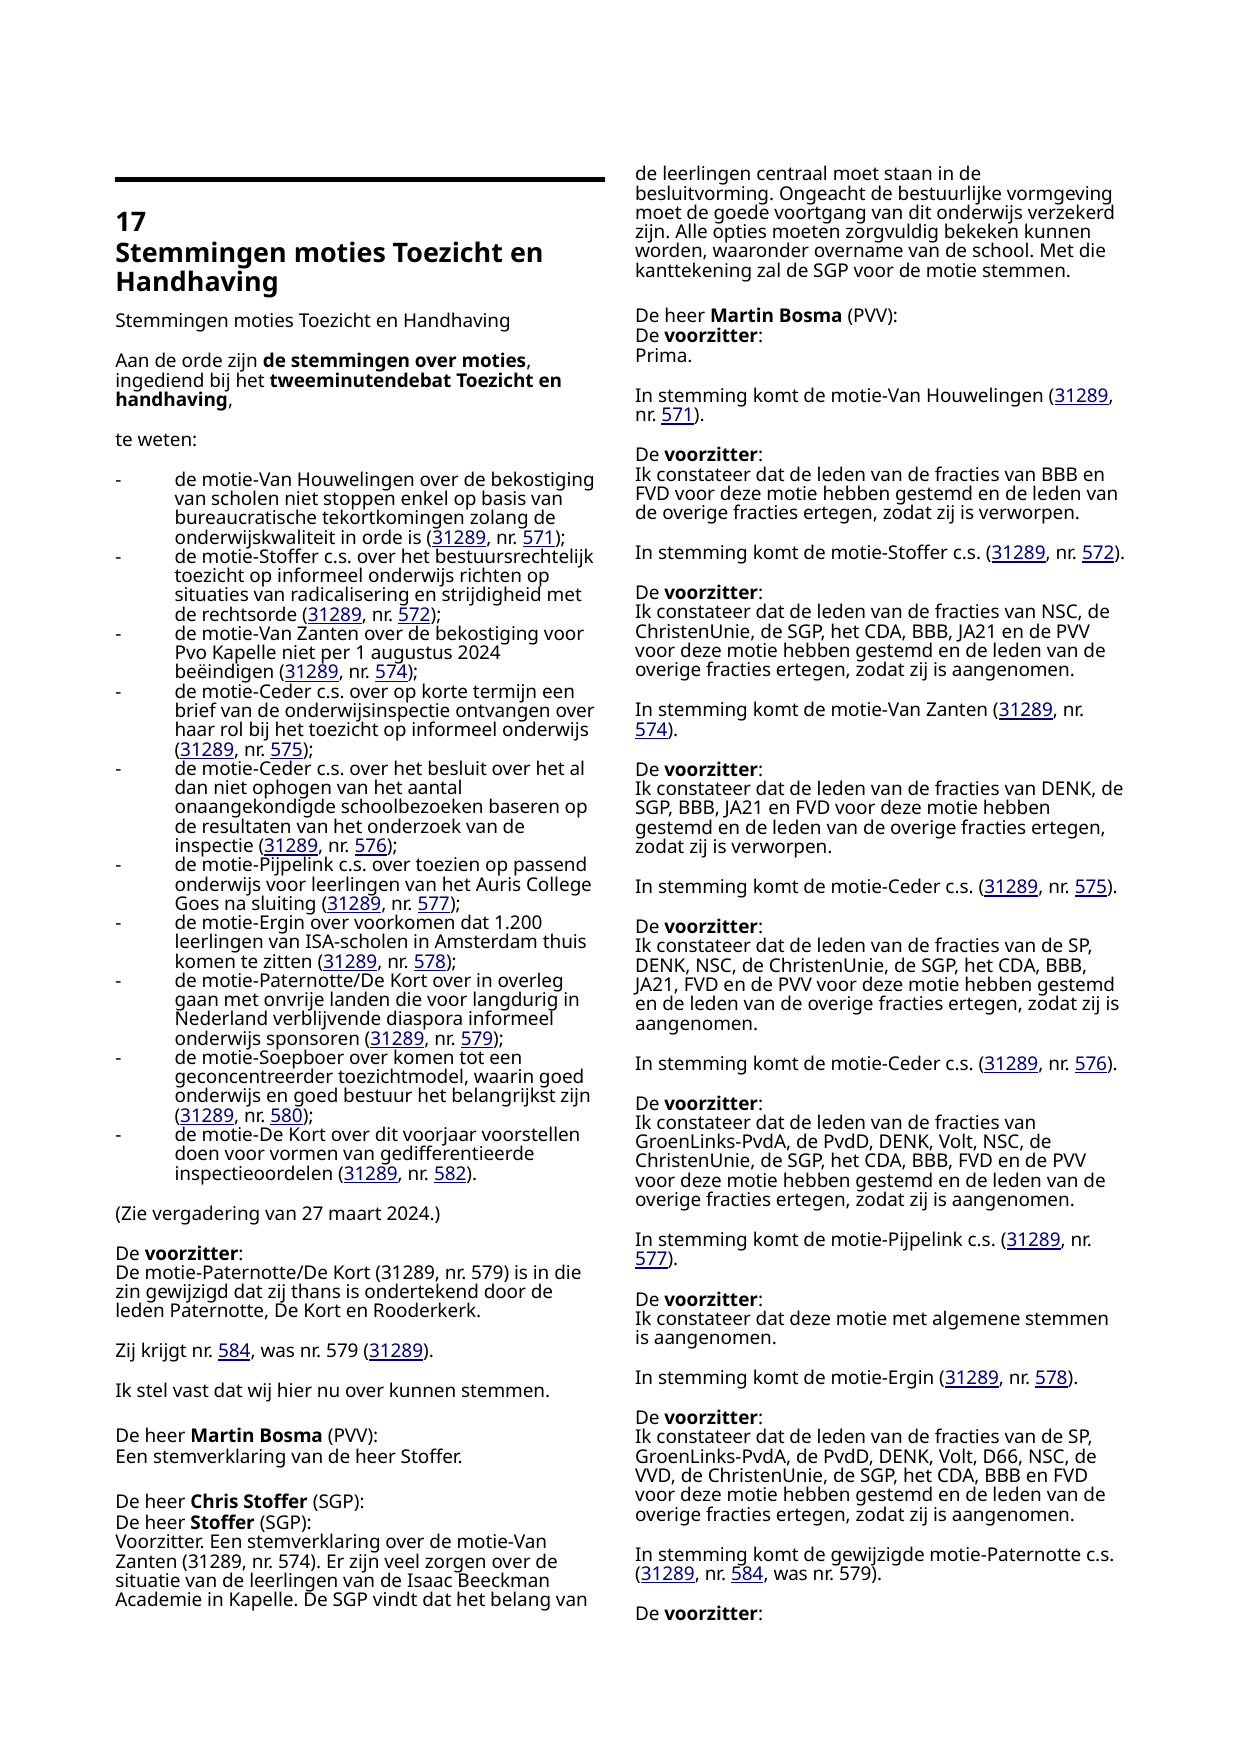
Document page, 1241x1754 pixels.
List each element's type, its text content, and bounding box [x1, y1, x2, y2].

text De heer Martin Bosma (PVV): [115, 1423, 605, 1448]
text De motie-Paternotte/De Kort (31289, nr. 579) is in die zin gewijzigd dat zij thans is ondertekend door de leden Paternotte, De Kort en Rooderkerk. [115, 1264, 605, 1322]
text In stemming komt de motie-Ceder c.s. (31289, nr. 576). [635, 1054, 1125, 1074]
text Stemmingen moties Toezicht en Handhaving [115, 239, 605, 312]
text Ik stel vast dat wij hier nu over kunnen stemmen. [115, 1382, 605, 1402]
text Ik constateer dat deze motie met algemene stemmen is aangenomen. [635, 1310, 1125, 1348]
text De voorzitter: [635, 918, 1125, 937]
text De heer Stoffer (SGP): [115, 1514, 605, 1533]
text Ik constateer dat de leden van de fracties van BBB en FVD voor deze motie hebben gestemd en de leden van de overige fracties ertegen, zodat zij is verworpen. [635, 466, 1125, 523]
text de leerlingen centraal moet staan in de besluitvorming. Ongeacht de bestuurlijke vormgeving moet de goede voortgang van dit onderwijs verzekerd zijn. Alle opties moeten zorgvuldig bekeken kunnen worden, waaronder overname van de school. Met die kanttekening zal de SGP voor de motie stemmen. [635, 165, 1125, 281]
text De voorzitter: [635, 327, 1125, 347]
text De voorzitter: [635, 761, 1125, 780]
text De voorzitter: [635, 1409, 1125, 1428]
text In stemming komt de motie-Ceder c.s. (31289, nr. 575). [635, 878, 1125, 897]
list de motie-Ceder c.s. over op korte termijn een brief van de onderwijsinspectie ontvangen over haar rol bij het toezicht op informeel onderwijs (31289, nr. 575); [115, 683, 605, 760]
text De voorzitter: [635, 446, 1125, 466]
text In stemming komt de motie-Van Houwelingen (31289, nr. 571). [635, 387, 1125, 425]
list de motie-Stoffer c.s. over het bestuursrechtelijk toezicht op informeel onderwijs richten op situaties van radicalisering en strijdigheid met de rechtsorde (31289, nr. 572); [115, 548, 605, 625]
text Prima. [635, 347, 1125, 366]
text In stemming komt de gewijzigde motie-Paternotte c.s. (31289, nr. 584, was nr. 579). [635, 1546, 1125, 1584]
text In stemming komt de motie-Ergin (31289, nr. 578). [635, 1369, 1125, 1388]
text In stemming komt de motie-Pijpelink c.s. (31289, nr. 577). [635, 1231, 1125, 1270]
text Ik constateer dat de leden van de fracties van DENK, de SGP, BBB, JA21 en FVD voor deze motie hebben gestemd en de leden van de overige fracties ertegen, zodat zij is verworpen. [635, 780, 1125, 857]
text (Zie vergadering van 27 maart 2024.) [115, 1204, 605, 1224]
list de motie-Van Houwelingen over de bekostiging van scholen niet stoppen enkel op basis van bureaucratische tekortkomingen zolang de onderwijskwaliteit in orde is (31289, nr. 571); [115, 471, 605, 548]
text De voorzitter: [635, 1291, 1125, 1310]
text Voorzitter. Een stemverklaring over de motie-Van Zanten (31289, nr. 574). Er zijn veel zorgen over de situatie van de leerlingen van de Isaac Beeckman Academie in Kapelle. De SGP vindt dat het belang van [115, 1533, 605, 1611]
text Ik constateer dat de leden van de fracties van GroenLinks-PvdA, de PvdD, DENK, Volt, NSC, de ChristenUnie, de SGP, het CDA, BBB, FVD en de PVV voor deze motie hebben gestemd en de leden van de overige fracties ertegen, zodat zij is aangenomen. [635, 1114, 1125, 1210]
text Ik constateer dat de leden van de fracties van de SP, GroenLinks-PvdA, de PvdD, DENK, Volt, D66, NSC, de VVD, de ChristenUnie, de SGP, het CDA, BBB en FVD voor deze motie hebben gestemd en de leden van de overige fracties ertegen, zodat zij is aangenomen. [635, 1428, 1125, 1525]
list de motie-Van Zanten over de bekostiging voor Pvo Kapelle niet per 1 augustus 2024 beëindigen (31289, nr. 574); [115, 625, 605, 683]
text De heer Chris Stoffer (SGP): [115, 1488, 605, 1514]
text De voorzitter: [635, 1095, 1125, 1114]
list de motie-Ceder c.s. over het besluit over het al dan niet ophogen van het aantal onaangekondigde schoolbezoeken baseren op de resultaten van het onderzoek van de inspectie (31289, nr. 576); [115, 760, 605, 856]
text De voorzitter: [635, 1605, 1125, 1624]
text Aan de orde zijn de stemmingen over moties, ingediend bij het tweeminutendebat Toezicht en handhaving, [115, 352, 605, 410]
text Een stemverklaring van de heer Stoffer. [115, 1448, 605, 1468]
text Ik constateer dat de leden van de fracties van NSC, de ChristenUnie, de SGP, het CDA, BBB, JA21 en de PVV voor deze motie hebben gestemd en de leden van de overige fracties ertegen, zodat zij is aangenomen. [635, 603, 1125, 681]
text Ik constateer dat de leden van de fracties van de SP, DENK, NSC, de ChristenUnie, de SGP, het CDA, BBB, JA21, FVD en de PVV voor deze motie hebben gestemd en de leden van de overige fracties ertegen, zodat zij is aangenomen. [635, 937, 1125, 1034]
list de motie-Soepboer over komen tot een geconcentreerder toezichtmodel, waarin goed onderwijs en goed bestuur het belangrijkst zijn (31289, nr. 580); [115, 1049, 605, 1126]
text In stemming komt de motie-Van Zanten (31289, nr. 574). [635, 701, 1125, 740]
text te weten: [115, 431, 605, 450]
list de motie-Pijpelink c.s. over toezien op passend onderwijs voor leerlingen van het Auris College Goes na sluiting (31289, nr. 577); [115, 856, 605, 914]
text In stemming komt de motie-Stoffer c.s. (31289, nr. 572). [635, 544, 1125, 563]
text De voorzitter: [635, 584, 1125, 603]
text 17 [115, 203, 605, 239]
list de motie-Ergin over voorkomen dat 1.200 leerlingen van ISA-scholen in Amsterdam thuis komen te zitten (31289, nr. 578); [115, 914, 605, 972]
text Zij krijgt nr. 584, was nr. 579 (31289). [115, 1342, 605, 1362]
text Stemmingen moties Toezicht en Handhaving [115, 312, 605, 332]
list de motie-De Kort over dit voorjaar voorstellen doen voor vormen van gedifferentieerde inspectieoordelen (31289, nr. 582). [115, 1126, 605, 1184]
text De heer Martin Bosma (PVV): [635, 302, 1125, 327]
list de motie-Paternotte/De Kort over in overleg gaan met onvrije landen die voor langdurig in Nederland verblijvende diaspora informeel onderwijs sponsoren (31289, nr. 579); [115, 972, 605, 1049]
text De voorzitter: [115, 1245, 605, 1264]
